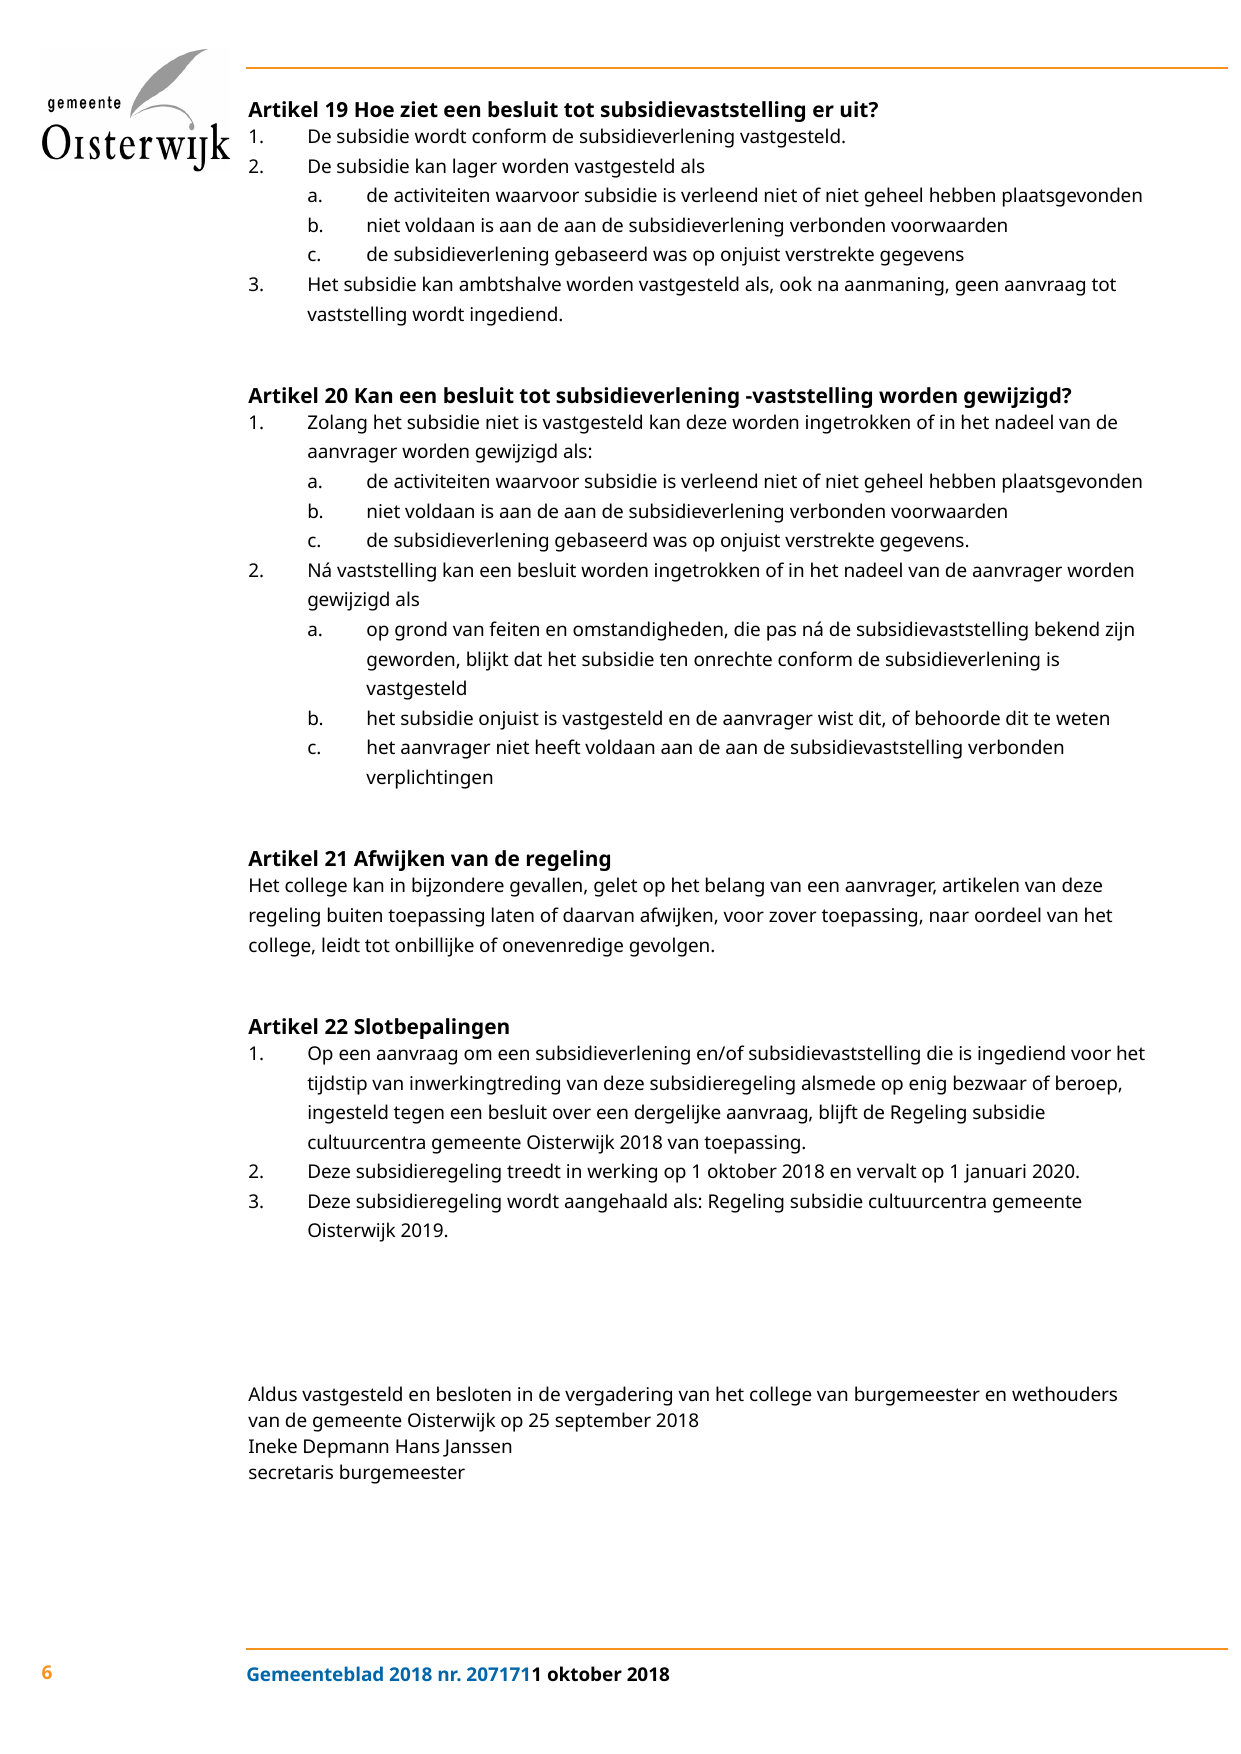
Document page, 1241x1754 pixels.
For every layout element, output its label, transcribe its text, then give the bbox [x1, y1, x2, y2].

text Artikel 19 Hoe ziet een besluit tot subsidievaststelling er uit? [248, 95, 1152, 123]
text secretaris burgemeester [248, 1459, 1152, 1484]
list op grond van feiten en omstandigheden, die pas ná de subsidievaststelling bekend zijn geworden, blijkt dat het subsidie ten onrechte conform de subsidieverlening is vastgesteld [307, 616, 1152, 701]
picture [41, 47, 231, 172]
text Artikel 22 Slotbepalingen [248, 1012, 1152, 1040]
list Deze subsidieregeling treedt in werking op 1 oktober 2018 en vervalt op 1 januari 2020. [248, 1158, 1152, 1184]
text Artikel 20 Kan een besluit tot subsidieverlening -vaststelling worden gewijzigd? [248, 381, 1152, 409]
list Deze subsidieregeling wordt aangehaald als: Regeling subsidie cultuurcentra gemeente Oisterwijk 2019. [248, 1188, 1152, 1243]
list de subsidieverlening gebaseerd was op onjuist verstrekte gegevens [307, 242, 1152, 267]
list de activiteiten waarvoor subsidie is verleend niet of niet geheel hebben plaatsgevonden [307, 182, 1152, 208]
list De subsidie wordt conform de subsidieverlening vastgesteld. [248, 123, 1152, 149]
list De subsidie kan lager worden vastgesteld als [248, 153, 1152, 178]
list niet voldaan is aan de aan de subsidieverlening verbonden voorwaarden [307, 498, 1152, 524]
list de activiteiten waarvoor subsidie is verleend niet of niet geheel hebben plaatsgevonden [307, 468, 1152, 494]
list Zolang het subsidie niet is vastgesteld kan deze worden ingetrokken of in het nadeel van de aanvrager worden gewijzigd als: [248, 409, 1152, 464]
list de subsidieverlening gebaseerd was op onjuist verstrekte gegevens. [307, 527, 1152, 553]
list Het subsidie kan ambtshalve worden vastgesteld als, ook na aanmaning, geen aanvraag tot vaststelling wordt ingediend. [248, 271, 1152, 326]
text Ineke Depmann Hans Janssen [248, 1433, 1152, 1459]
text Het college kan in bijzondere gevallen, gelet op het belang van een aanvrager, artikelen van deze regeling buiten toepassing laten of daarvan afwijken, voor zover toepassing, naar oordeel van het college, leidt tot onbillijke of onevenredige gevolgen. [248, 873, 1152, 957]
text Aldus vastgesteld en besloten in de vergadering van het college van burgemeester en wethouders van de gemeente Oisterwijk op 25 september 2018 [248, 1382, 1152, 1433]
list niet voldaan is aan de aan de subsidieverlening verbonden voorwaarden [307, 212, 1152, 238]
list het aanvrager niet heeft voldaan aan de aan de subsidievaststelling verbonden verplichtingen [307, 734, 1152, 790]
list Op een aanvraag om een subsidieverlening en/of subsidievaststelling die is ingediend voor het tijdstip van inwerkingtreding van deze subsidieregeling alsmede op enig bezwaar of beroep, ingesteld tegen een besluit over een dergelijke aanvraag, blijft de Regeling subsidie cultuurcentra gemeente Oisterwijk 2018 van toepassing. [248, 1040, 1152, 1155]
list het subsidie onjuist is vastgesteld en de aanvrager wist dit, of behoorde dit te weten [307, 705, 1152, 731]
text Artikel 21 Afwijken van de regeling [248, 844, 1152, 873]
list Ná vaststelling kan een besluit worden ingetrokken of in het nadeel van de aanvrager worden gewijzigd als [248, 557, 1152, 612]
